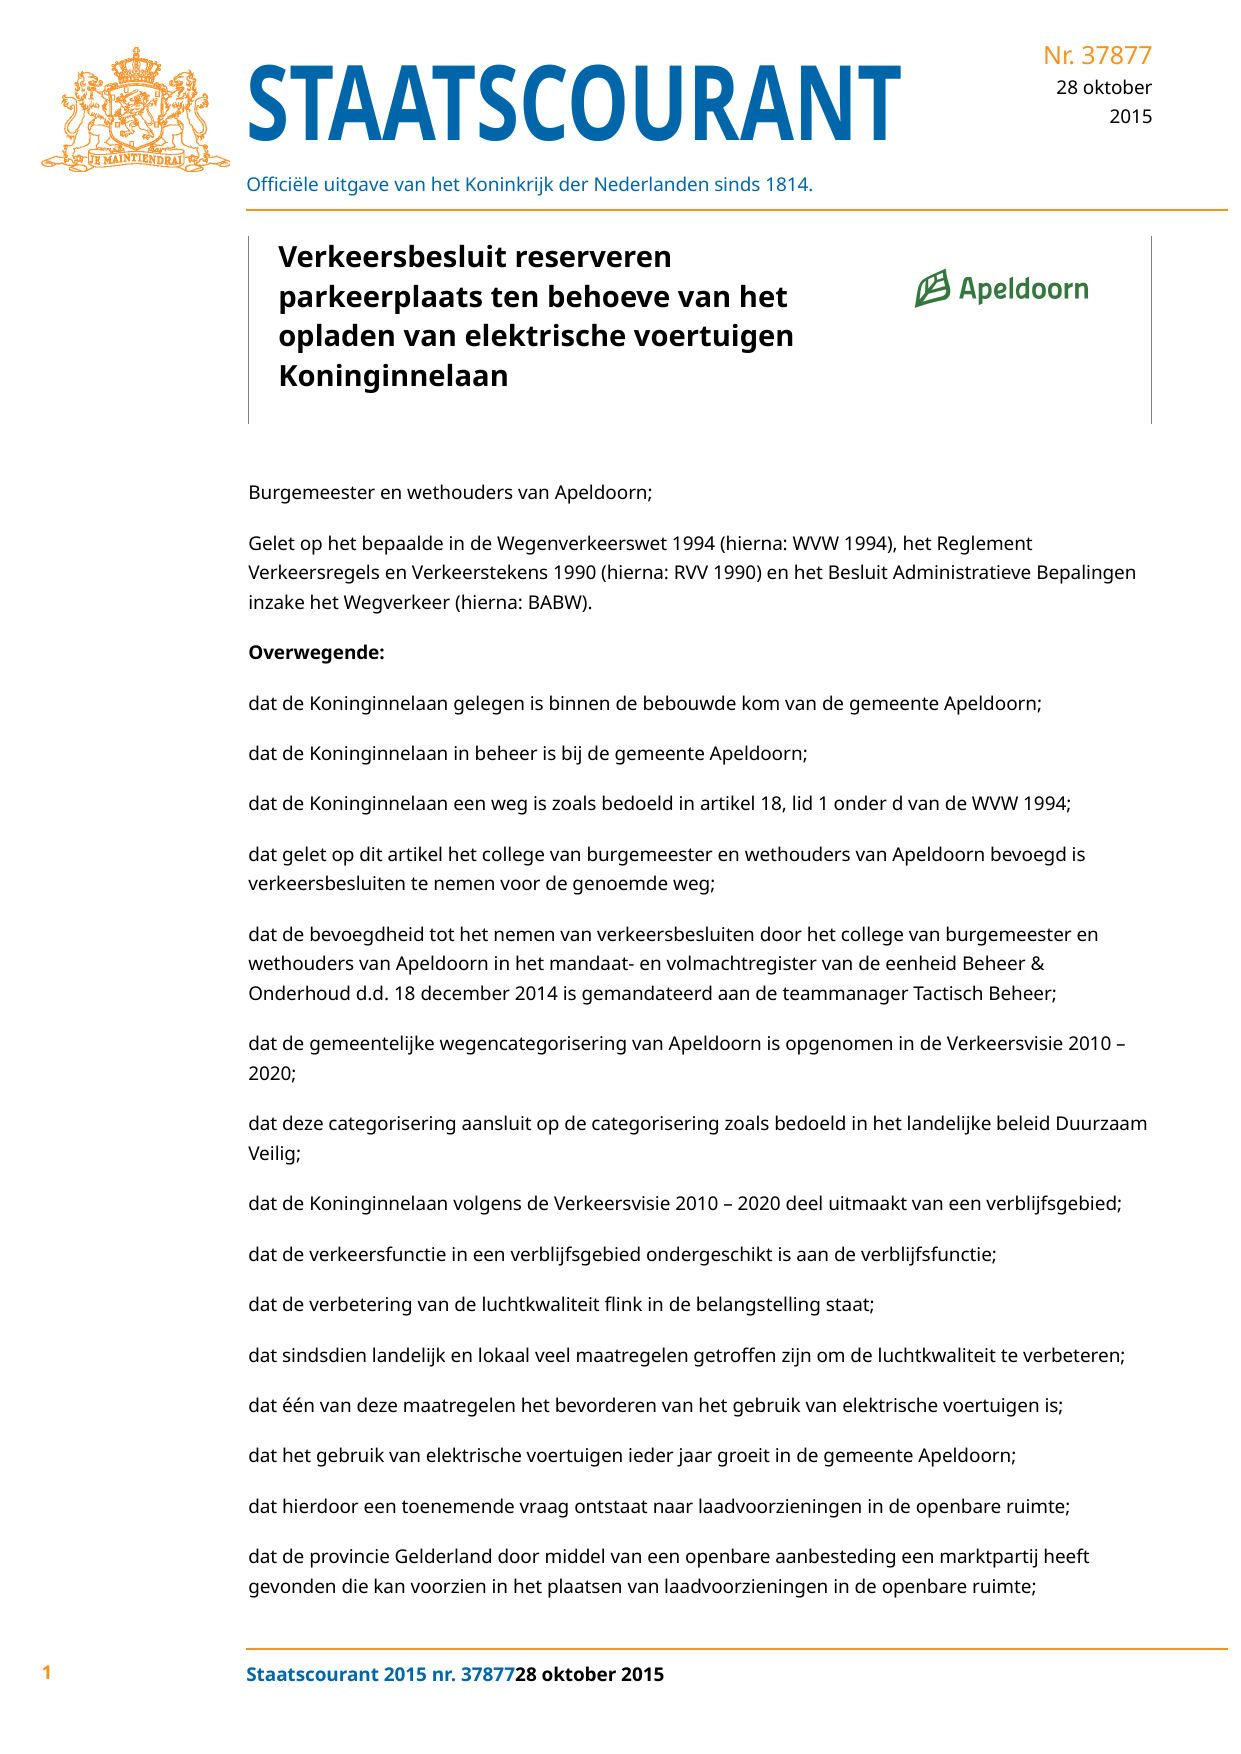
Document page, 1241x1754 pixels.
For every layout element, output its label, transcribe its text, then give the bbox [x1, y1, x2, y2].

text dat de gemeentelijke wegencategorisering van Apeldoorn is opgenomen in de Verkeersvisie 2010 – 2020; [248, 1031, 1152, 1086]
picture [41, 47, 231, 172]
table_header [850, 236, 1151, 424]
text dat de Koninginnelaan volgens de Verkeersvisie 2010 – 2020 deel uitmaakt van een verblijfsgebied; [248, 1191, 1152, 1216]
text dat deze categorisering aansluit op de categorisering zoals bedoeld in het landelijke beleid Duurzaam Veilig; [248, 1111, 1152, 1166]
text dat de verkeersfunctie in een verblijfsgebied ondergeschikt is aan de verblijfsfunctie; [248, 1241, 1152, 1267]
text dat de bevoegdheid tot het nemen van verkeersbesluiten door het college van burgemeester en wethouders van Apeldoorn in het mandaat- en volmachtregister van de eenheid Beheer & Onderhoud d.d. 18 december 2014 is gemandateerd aan de teammanager Tactisch Beheer; [248, 921, 1152, 1006]
text Burgemeester en wethouders van Apeldoorn; [248, 479, 1152, 505]
text dat de verbetering van de luchtkwaliteit flink in de belangstelling staat; [248, 1291, 1152, 1317]
text dat de Koninginnelaan een weg is zoals bedoeld in artikel 18, lid 1 onder d van de WVW 1994; [248, 791, 1152, 816]
text dat sindsdien landelijk en lokaal veel maatregelen getroffen zijn om de luchtkwaliteit te verbeteren; [248, 1342, 1152, 1368]
text dat het gebruik van elektrische voertuigen ieder jaar groeit in de gemeente Apeldoorn; [248, 1443, 1152, 1468]
text Overwegende: [248, 639, 1152, 665]
text dat gelet op dit artikel het college van burgemeester en wethouders van Apeldoorn bevoegd is verkeersbesluiten te nemen voor de genoemde weg; [248, 841, 1152, 896]
text dat de Koninginnelaan gelegen is binnen de bebouwde kom van de gemeente Apeldoorn; [248, 690, 1152, 716]
text Gelet op het bepaalde in de Wegenverkeerswet 1994 (hierna: WVW 1994), het Reglement Verkeersregels en Verkeerstekens 1990 (hierna: RVV 1990) en het Besluit Administratieve Bepalingen inzake het Wegverkeer (hierna: BABW). [248, 530, 1152, 615]
text dat hierdoor een toenemende vraag ontstaat naar laadvoorzieningen in de openbare ruimte; [248, 1493, 1152, 1519]
text dat de provincie Gelderland door middel van een openbare aanbesteding een marktpartij heeft gevonden die kan voorzien in het plaatsen van laadvoorzieningen in de openbare ruimte; [248, 1543, 1152, 1599]
picture [882, 236, 1119, 345]
text dat één van deze maatregelen het bevorderen van het gebruik van elektrische voertuigen is; [248, 1392, 1152, 1418]
text dat de Koninginnelaan in beheer is bij de gemeente Apeldoorn; [248, 740, 1152, 766]
table_header Verkeersbesluit reserveren parkeerplaats ten behoeve van het opladen van elektrische voertuigen Koninginnelaan [249, 236, 850, 424]
